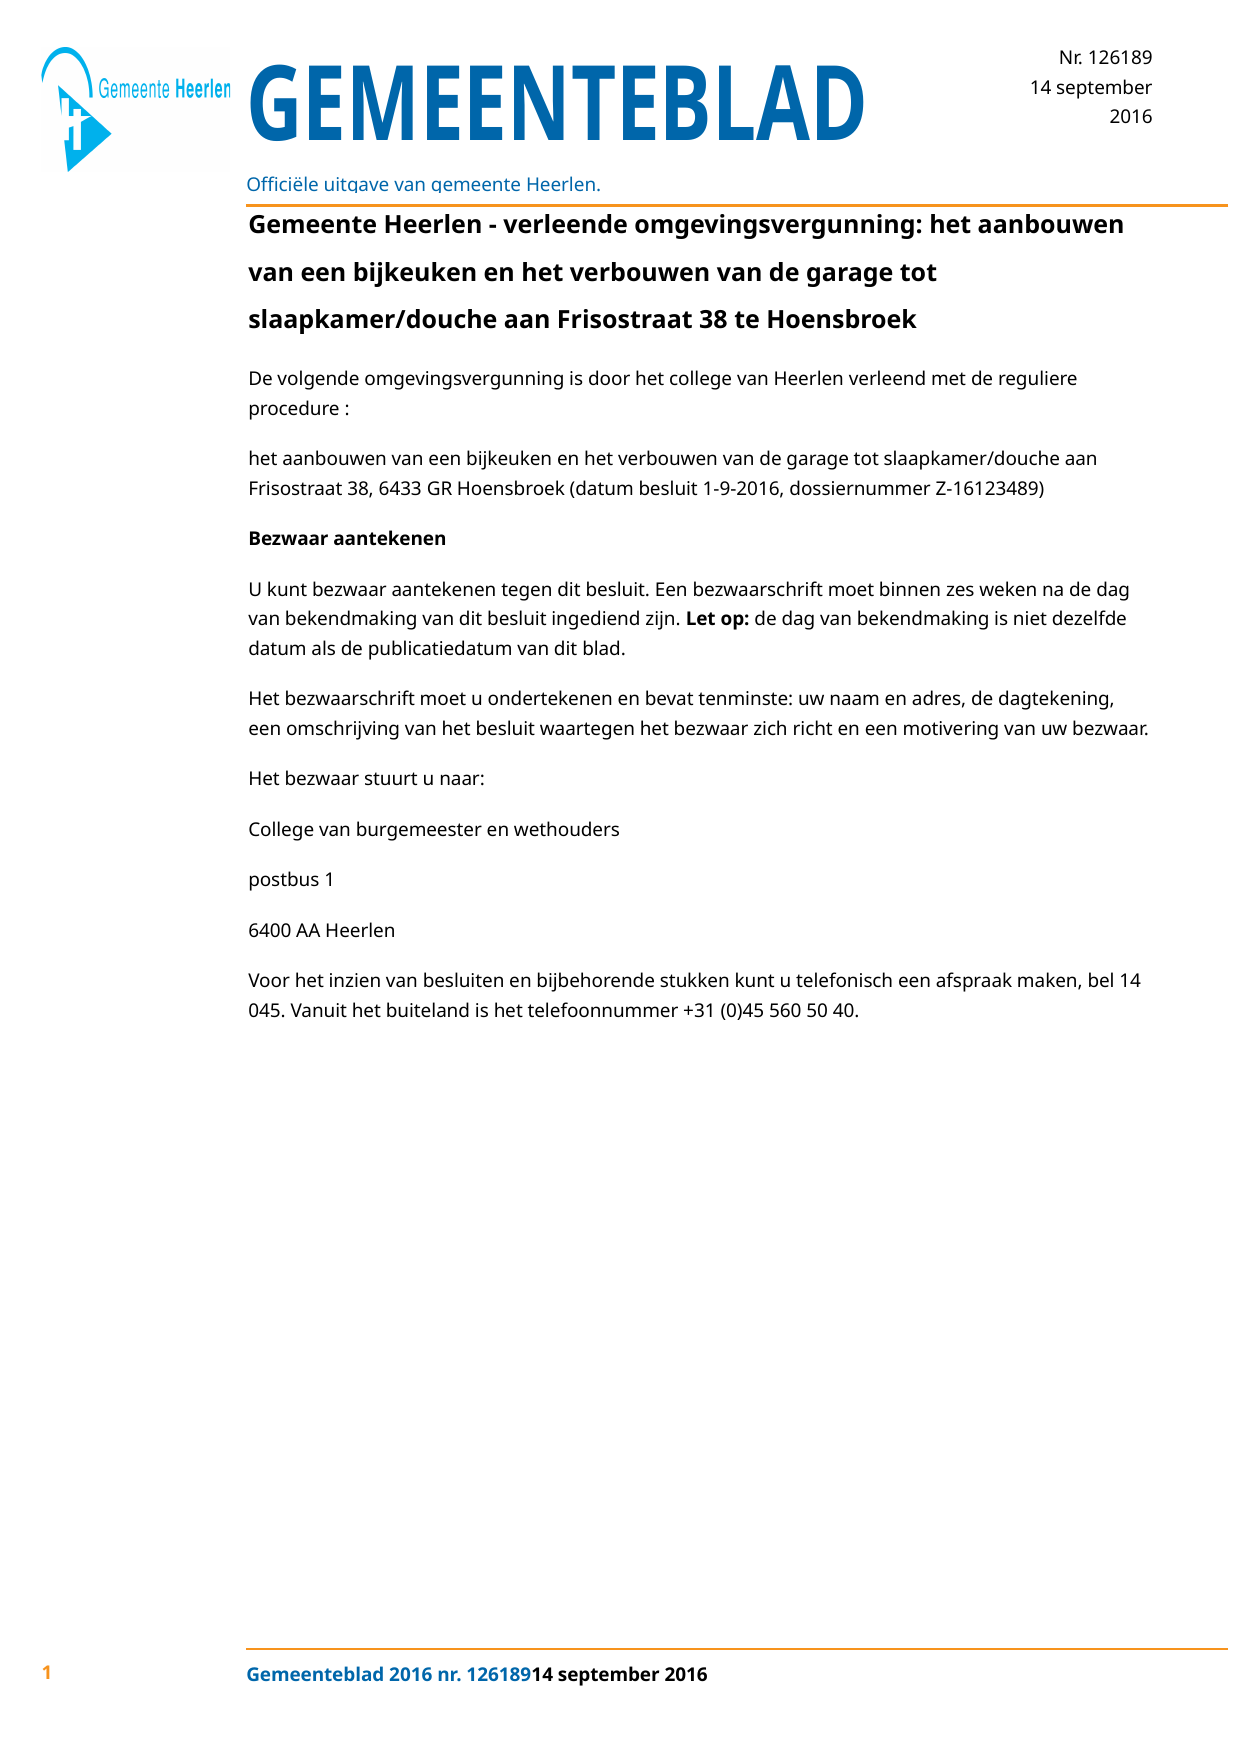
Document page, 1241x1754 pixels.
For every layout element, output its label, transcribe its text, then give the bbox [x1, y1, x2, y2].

picture [41, 47, 58, 70]
text De volgende omgevingsvergunning is door het college van Heerlen verleend met de reguliere procedure : [248, 366, 1152, 421]
text Bezwaar aantekenen [248, 526, 1152, 551]
text 6400 AA Heerlen [248, 917, 1152, 942]
text het aanbouwen van een bijkeuken en het verbouwen van de garage tot slaapkamer/douche aan Frisostraat 38, 6433 GR Hoensbroek (datum besluit 1-9-2016, dossiernummer Z-16123489) [248, 446, 1152, 501]
text Voor het inzien van besluiten en bijbehorende stukken kunt u telefonisch een afspraak maken, bel 14 045. Vanuit het buiteland is het telefoonnummer +31 (0)45 560 50 40. [248, 967, 1152, 1022]
text postbus 1 [248, 866, 1152, 892]
text College van burgemeester en wethouders [248, 816, 1152, 842]
text Het bezwaar stuurt u naar: [248, 766, 1152, 791]
text Het bezwaarschrift moet u ondertekenen en bevat tenminste: uw naam en adres, de dagtekening, een omschrijving van het besluit waartegen het bezwaar zich richt en een motivering van uw bezwaar. [248, 686, 1152, 741]
text U kunt bezwaar aantekenen tegen dit besluit. Een bezwaarschrift moet binnen zes weken na de dag van bekendmaking van dit besluit ingediend zijn. Let op: de dag van bekendmaking is niet dezelfde datum als de publicatiedatum van dit blad. [248, 576, 1152, 661]
text Gemeente Heerlen - verleende omgevingsvergunning: het aanbouwen van een bijkeuken en het verbouwen van de garage tot slaapkamer/douche aan Frisostraat 38 te Hoensbroek [248, 207, 1152, 336]
picture [41, 47, 231, 172]
